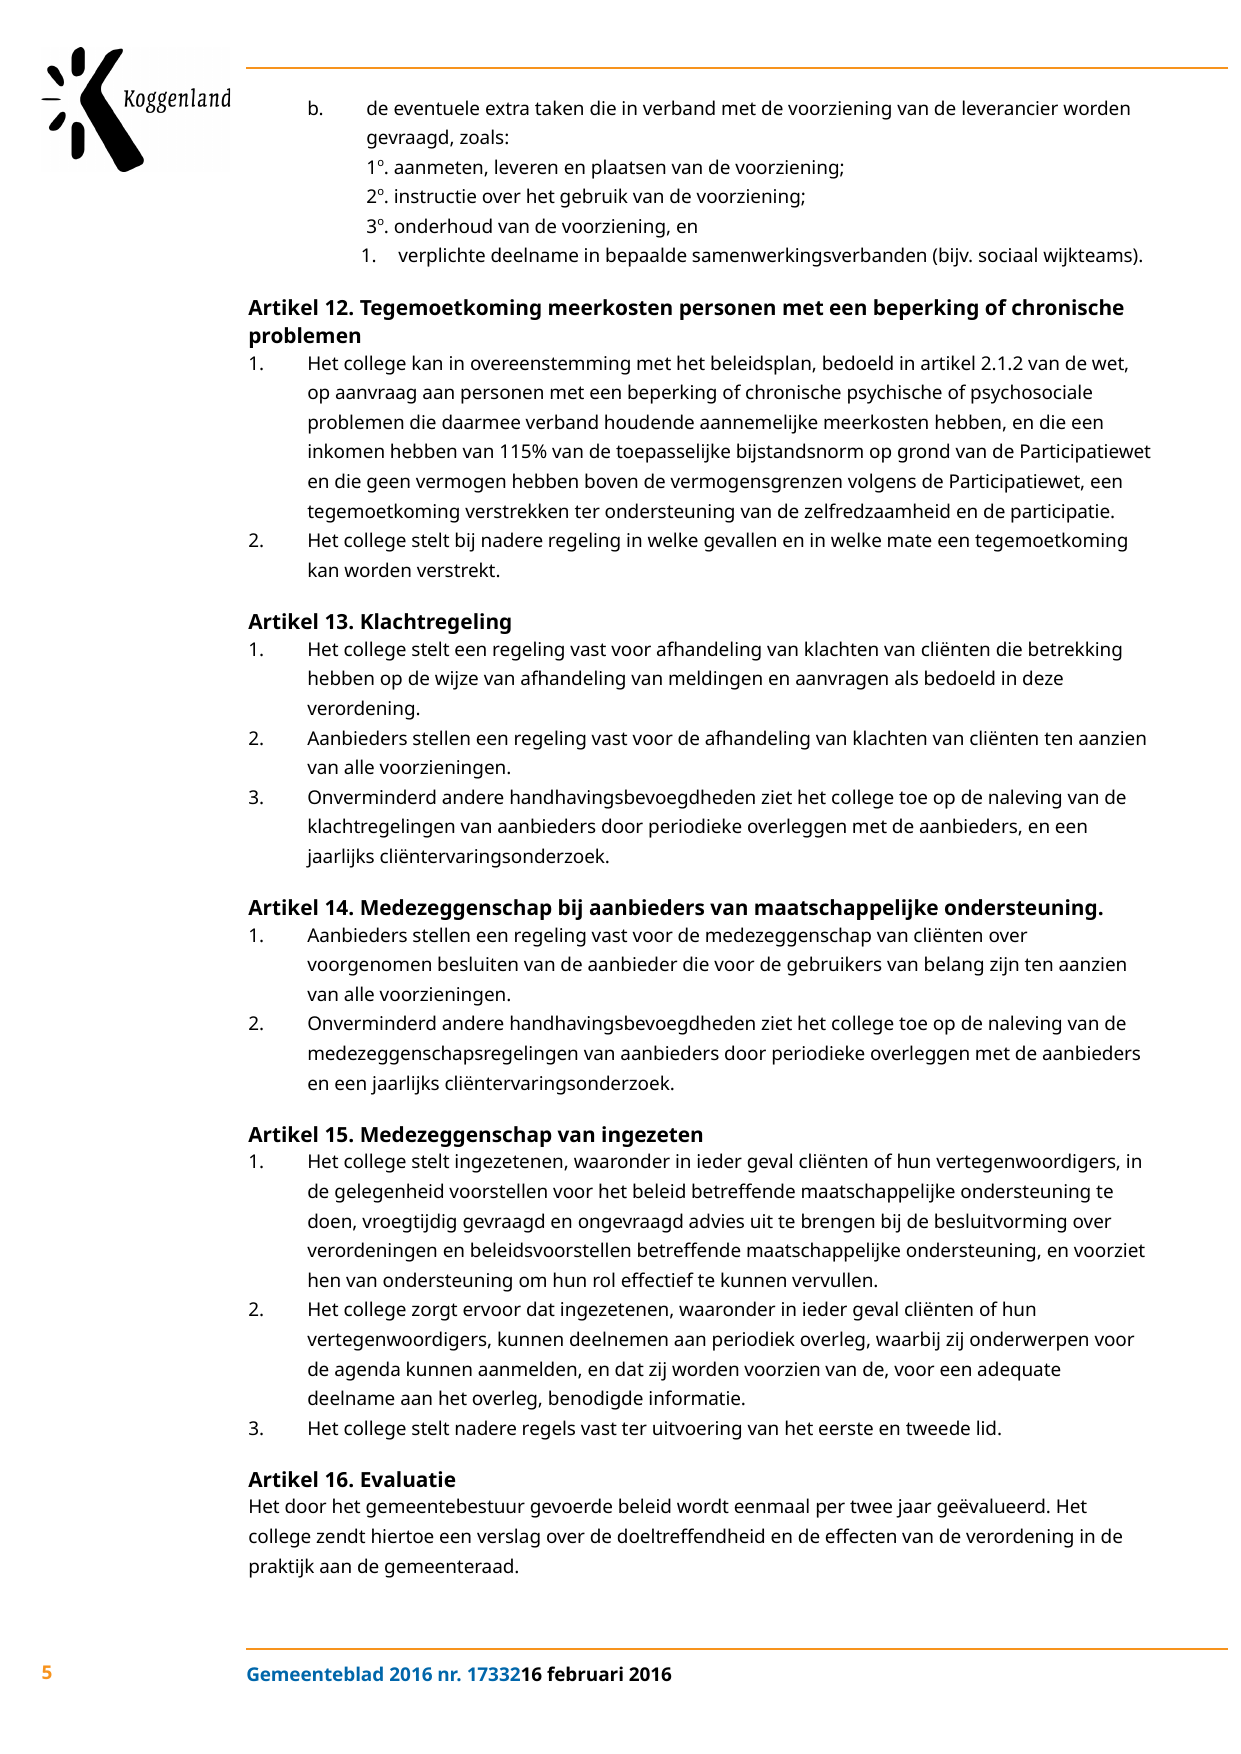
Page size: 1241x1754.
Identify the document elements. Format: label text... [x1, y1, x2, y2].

list Het college stelt ingezetenen, waaronder in ieder geval cliënten of hun vertegenwoordigers, in de gelegenheid voorstellen voor het beleid betreffende maatschappelijke ondersteuning te doen, vroegtijdig gevraagd en ongevraagd advies uit te brengen bij de besluitvorming over verordeningen en beleidsvoorstellen betreffende maatschappelijke ondersteuning, en voorziet hen van ondersteuning om hun rol effectief te kunnen vervullen. [248, 1149, 1152, 1293]
list Het college zorgt ervoor dat ingezetenen, waaronder in ieder geval cliënten of hun vertegenwoordigers, kunnen deelnemen aan periodiek overleg, waarbij zij onderwerpen voor de agenda kunnen aanmelden, en dat zij worden voorzien van de, voor een adequate deelname aan het overleg, benodigde informatie. [248, 1297, 1152, 1411]
list de eventuele extra taken die in verband met de voorziening van de leverancier worden gevraagd, zoals: [307, 95, 1152, 150]
list verplichte deelname in bepaalde samenwerkingsverbanden (bijv. sociaal wijkteams). [361, 243, 1152, 268]
list Het college stelt nadere regels vast ter uitvoering van het eerste en tweede lid. [248, 1415, 1152, 1441]
list Aanbieders stellen een regeling vast voor de afhandeling van klachten van cliënten ten aanzien van alle voorzieningen. [248, 725, 1152, 780]
text Het door het gemeentebestuur gevoerde beleid wordt eenmaal per twee jaar geëvalueerd. Het college zendt hiertoe een verslag over de doeltreffendheid en de effecten van de verordening in de praktijk aan de gemeenteraad. [248, 1494, 1152, 1579]
list 3o. onderhoud van de voorziening, en [307, 213, 1152, 239]
text Artikel 12. Tegemoetkoming meerkosten personen met een beperking of chronische problemen [248, 293, 1152, 350]
text Artikel 13. Klachtregeling [248, 607, 1152, 636]
list Het college kan in overeenstemming met het beleidsplan, bedoeld in artikel 2.1.2 van de wet, op aanvraag aan personen met een beperking of chronische psychische of psychosociale problemen die daarmee verband houdende aannemelijke meerkosten hebben, en die een inkomen hebben van 115% van de toepasselijke bijstandsnorm op grond van de Participatiewet en die geen vermogen hebben boven de vermogensgrenzen volgens de Participatiewet, een tegemoetkoming verstrekken ter ondersteuning van de zelfredzaamheid en de participatie. [248, 350, 1152, 524]
list Aanbieders stellen een regeling vast voor de medezeggenschap van cliënten over voorgenomen besluiten van de aanbieder die voor de gebruikers van belang zijn ten aanzien van alle voorzieningen. [248, 922, 1152, 1007]
list Het college stelt een regeling vast voor afhandeling van klachten van cliënten die betrekking hebben op de wijze van afhandeling van meldingen en aanvragen als bedoeld in deze verordening. [248, 636, 1152, 721]
list Onverminderd andere handhavingsbevoegdheden ziet het college toe op de naleving van de klachtregelingen van aanbieders door periodieke overleggen met de aanbieders, en een jaarlijks cliëntervaringsonderzoek. [248, 784, 1152, 869]
text Artikel 15. Medezeggenschap van ingezeten [248, 1120, 1152, 1149]
list Onverminderd andere handhavingsbevoegdheden ziet het college toe op de naleving van de medezeggenschapsregelingen van aanbieders door periodieke overleggen met de aanbieders en een jaarlijks cliëntervaringsonderzoek. [248, 1011, 1152, 1096]
list 2o. instructie over het gebruik van de voorziening; [307, 183, 1152, 209]
text Artikel 14. Medezeggenschap bij aanbieders van maatschappelijke ondersteuning. [248, 893, 1152, 922]
text Artikel 16. Evaluatie [248, 1465, 1152, 1494]
list 1o. aanmeten, leveren en plaatsen van de voorziening; [307, 154, 1152, 180]
picture [41, 47, 231, 172]
list Het college stelt bij nadere regeling in welke gevallen en in welke mate een tegemoetkoming kan worden verstrekt. [248, 527, 1152, 583]
